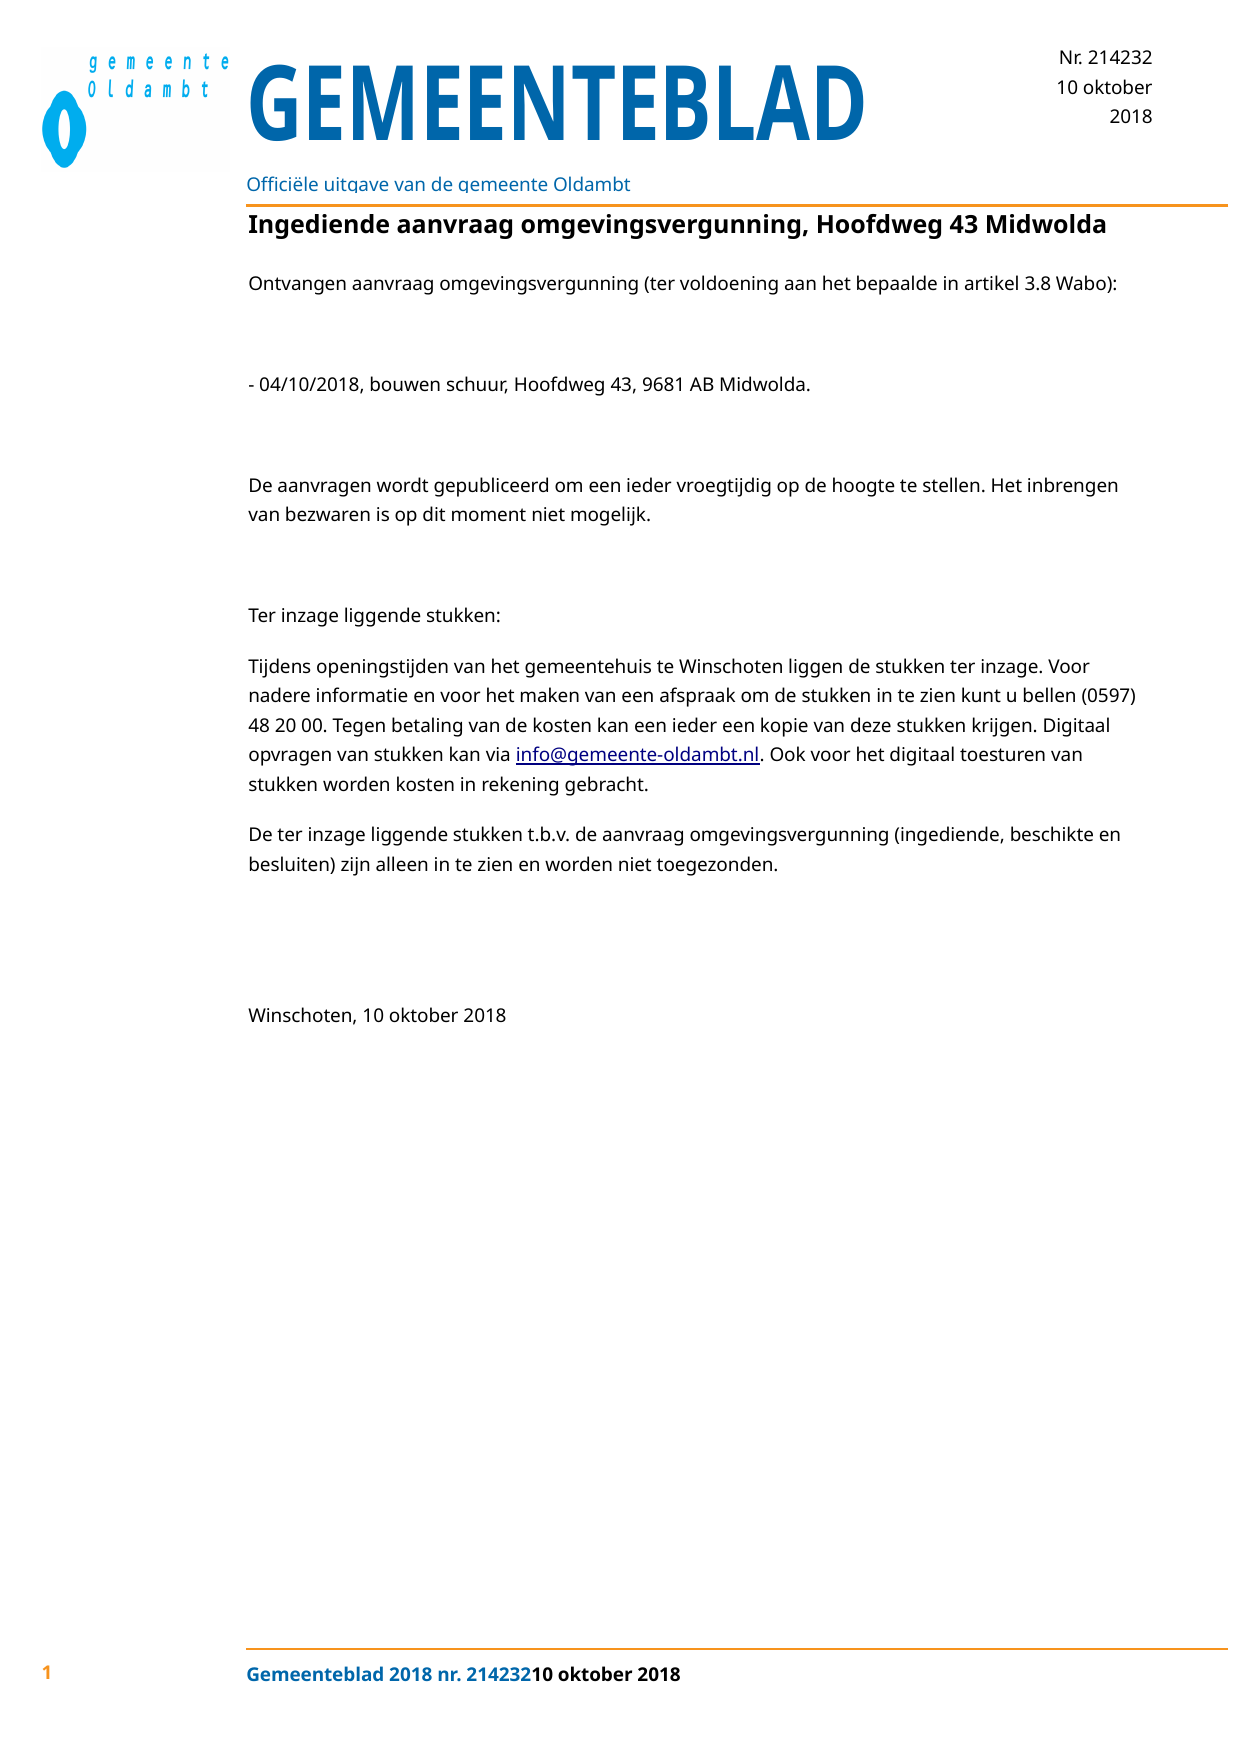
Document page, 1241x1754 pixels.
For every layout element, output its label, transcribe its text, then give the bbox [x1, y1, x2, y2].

text Winschoten, 10 oktober 2018 [248, 1002, 1152, 1028]
text - 04/10/2018, bouwen schuur, Hoofdweg 43, 9681 AB Midwolda. [248, 371, 1152, 397]
text Ter inzage liggende stukken: [248, 602, 1152, 628]
text Tijdens openingstijden van het gemeentehuis te Winschoten liggen de stukken ter inzage. Voor nadere informatie en voor het maken van een afspraak om de stukken in te zien kunt u bellen (0597) 48 20 00. Tegen betaling van de kosten kan een ieder een kopie van deze stukken krijgen. Digitaal opvragen van stukken kan via info@gemeente-oldambt.nl. Ook voor het digitaal toesturen van stukken worden kosten in rekening gebracht. [248, 653, 1152, 797]
text De ter inzage liggende stukken t.b.v. de aanvraag omgevingsvergunning (ingediende, beschikte en besluiten) zijn alleen in te zien en worden niet toegezonden. [248, 822, 1152, 877]
text Ontvangen aanvraag omgevingsvergunning (ter voldoening aan het bepaalde in artikel 3.8 Wabo): [248, 270, 1152, 296]
picture [41, 47, 231, 172]
text Ingediende aanvraag omgevingsvergunning, Hoofdweg 43 Midwolda [248, 207, 1152, 241]
text De aanvragen wordt gepubliceerd om een ieder vroegtijdig op de hoogte te stellen. Het inbrengen van bezwaren is op dit moment niet mogelijk. [248, 472, 1152, 527]
